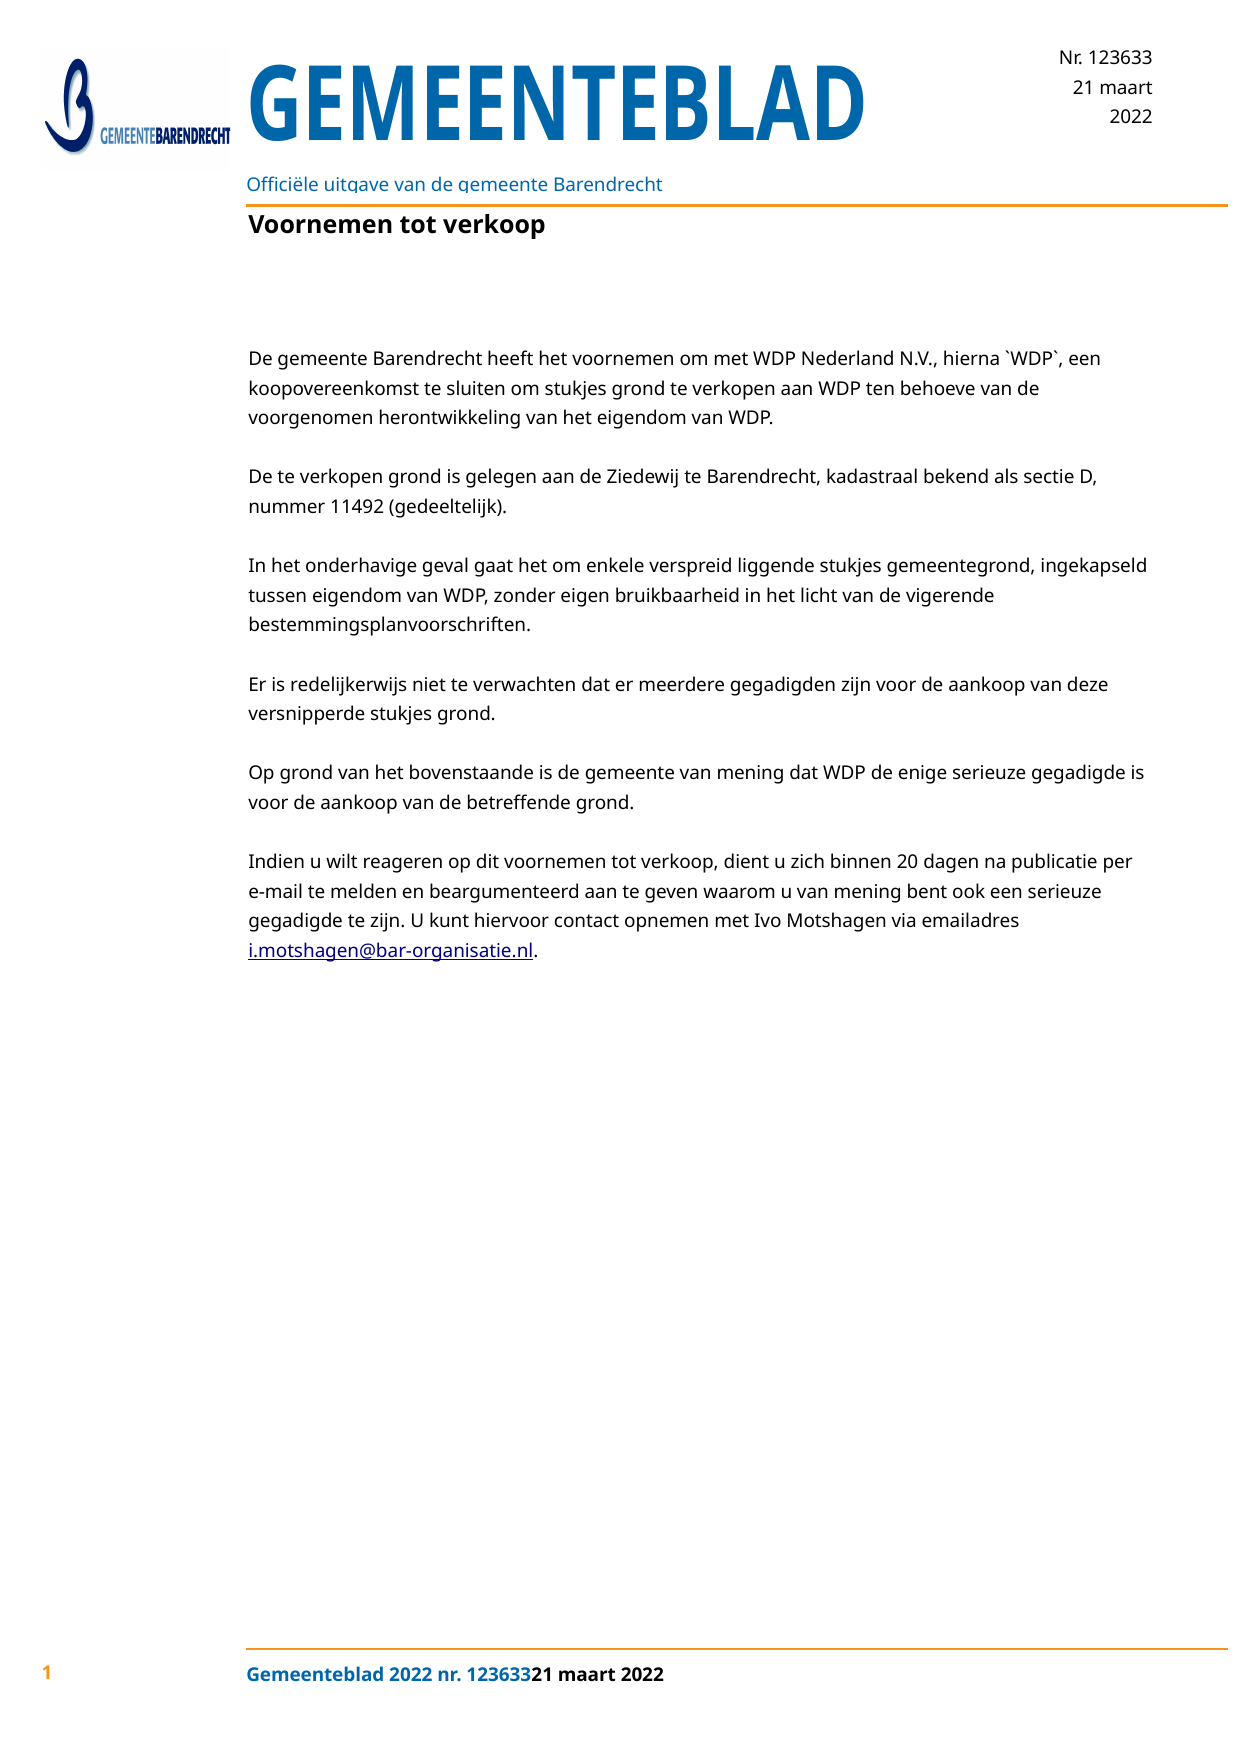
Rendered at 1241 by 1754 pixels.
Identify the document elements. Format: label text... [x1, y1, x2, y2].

text Indien u wilt reageren op dit voornemen tot verkoop, dient u zich binnen 20 dagen na publicatie per e-mail te melden en beargumenteerd aan te geven waarom u van mening bent ook een serieuze gegadigde te zijn. U kunt hiervoor contact opnemen met Ivo Motshagen via emailadres i.motshagen@bar-organisatie.nl. [248, 848, 1152, 963]
text De gemeente Barendrecht heeft het voornemen om met WDP Nederland N.V., hierna `WDP`, een koopovereenkomst te sluiten om stukjes grond te verkopen aan WDP ten behoeve van de voorgenomen herontwikkeling van het eigendom van WDP. [248, 345, 1152, 430]
picture [41, 47, 231, 172]
text In het onderhavige geval gaat het om enkele verspreid liggende stukjes gemeentegrond, ingekapseld tussen eigendom van WDP, zonder eigen bruikbaarheid in het licht van de vigerende bestemmingsplanvoorschriften. [248, 552, 1152, 637]
text Op grond van het bovenstaande is de gemeente van mening dat WDP de enige serieuze gegadigde is voor de aankoop van de betreffende grond. [248, 759, 1152, 815]
text Voornemen tot verkoop [248, 207, 1152, 241]
text De te verkopen grond is gelegen aan de Ziedewij te Barendrecht, kadastraal bekend als sectie D, nummer 11492 (gedeeltelijk). [248, 464, 1152, 519]
text Er is redelijkerwijs niet te verwachten dat er meerdere gegadigden zijn voor de aankoop van deze versnipperde stukjes grond. [248, 671, 1152, 726]
